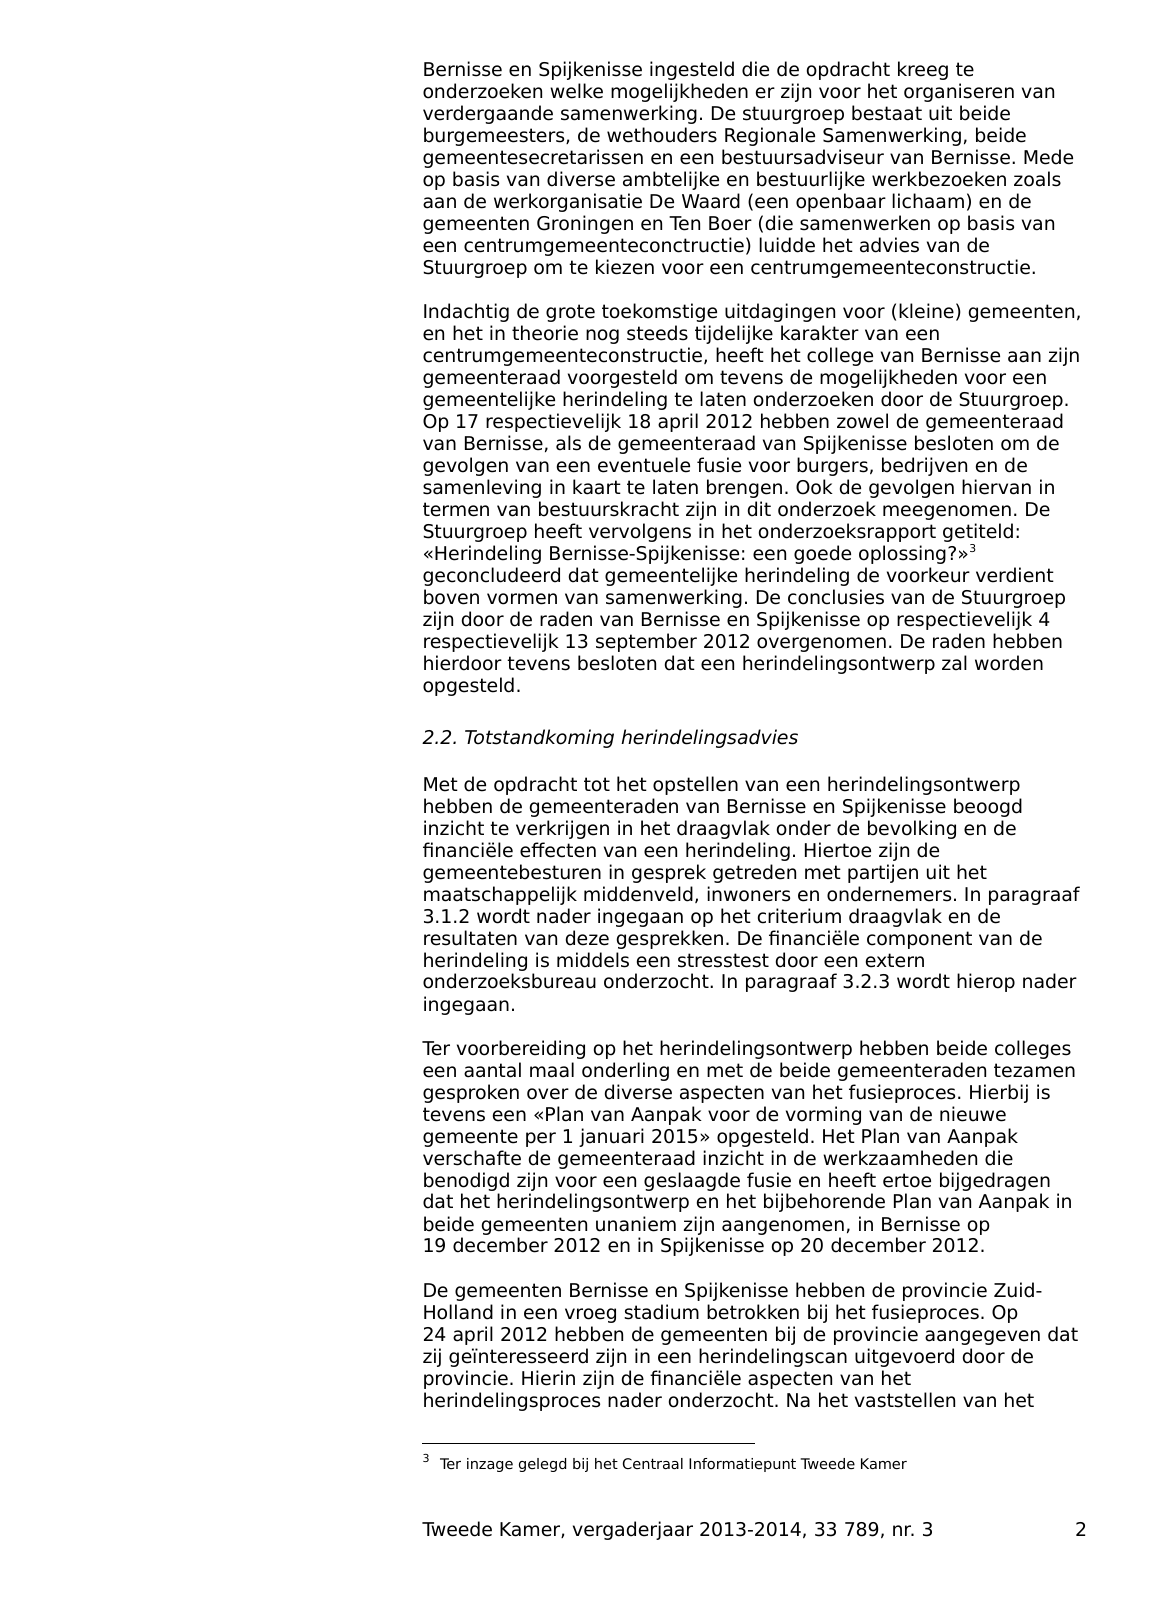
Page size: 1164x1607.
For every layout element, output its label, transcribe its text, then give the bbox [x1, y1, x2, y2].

text Ter inzage gelegd bij het Centraal Informatiepunt Tweede Kamer [422, 1452, 1087, 1474]
text Met de opdracht tot het opstellen van een herindelingsontwerp hebben de gemeenteraden van Bernisse en Spijkenisse beoogd inzicht te verkrijgen in het draagvlak onder de bevolking en de financiële effecten van een herindeling. Hiertoe zijn de gemeentebesturen in gesprek getreden met partijen uit het maatschappelijk middenveld, inwoners en ondernemers. In paragraaf 3.1.2 wordt nader ingegaan op het criterium draagvlak en de resultaten van deze gesprekken. De financiële component van de herindeling is middels een stresstest door een extern onderzoeksbureau onderzocht. In paragraaf 3.2.3 wordt hierop nader ingegaan. [422, 774, 1087, 1015]
text De gemeenten Bernisse en Spijkenisse hebben de provincie Zuid-Holland in een vroeg stadium betrokken bij het fusieproces. Op 24 april 2012 hebben de gemeenten bij de provincie aangegeven dat zij geïnteresseerd zijn in een herindelingscan uitgevoerd door de provincie. Hierin zijn de financiële aspecten van het herindelingsproces nader onderzocht. Na het vaststellen van het [422, 1279, 1087, 1411]
text Bernisse en Spijkenisse ingesteld die de opdracht kreeg te onderzoeken welke mogelijkheden er zijn voor het organiseren van verdergaande samenwerking. De stuurgroep bestaat uit beide burgemeesters, de wethouders Regionale Samenwerking, beide gemeentesecretarissen en een bestuursadviseur van Bernisse. Mede op basis van diverse ambtelijke en bestuurlijke werkbezoeken zoals aan de werkorganisatie De Waard (een openbaar lichaam) en de gemeenten Groningen en Ten Boer (die samenwerken op basis van een centrumgemeenteconctructie) luidde het advies van de Stuurgroep om te kiezen voor een centrumgemeenteconstructie. [422, 59, 1087, 279]
text Ter voorbereiding op het herindelingsontwerp hebben beide colleges een aantal maal onderling en met de beide gemeenteraden tezamen gesproken over de diverse aspecten van het fusieproces. Hierbij is tevens een «Plan van Aanpak voor de vorming van de nieuwe gemeente per 1 januari 2015» opgesteld. Het Plan van Aanpak verschafte de gemeenteraad inzicht in de werkzaamheden die benodigd zijn voor een geslaagde fusie en heeft ertoe bijgedragen dat het herindelingsontwerp en het bijbehorende Plan van Aanpak in beide gemeenten unaniem zijn aangenomen, in Bernisse op 19 december 2012 en in Spijkenisse op 20 december 2012. [422, 1038, 1087, 1257]
subtitle 2.2. Totstandkoming herindelingsadvies [422, 727, 1087, 749]
text Indachtig de grote toekomstige uitdagingen voor (kleine) gemeenten, en het in theorie nog steeds tijdelijke karakter van een centrumgemeenteconstructie, heeft het college van Bernisse aan zijn gemeenteraad voorgesteld om tevens de mogelijkheden voor een gemeentelijke herindeling te laten onderzoeken door de Stuurgroep. Op 17 respectievelijk 18 april 2012 hebben zowel de gemeenteraad van Bernisse, als de gemeenteraad van Spijkenisse besloten om de gevolgen van een eventuele fusie voor burgers, bedrijven en de samenleving in kaart te laten brengen. Ook de gevolgen hiervan in termen van bestuurskracht zijn in dit onderzoek meegenomen. De Stuurgroep heeft vervolgens in het onderzoeksrapport getiteld: «Herindeling Bernisse-Spijkenisse: een goede oplossing?» geconcludeerd dat gemeentelijke herindeling de voorkeur verdient boven vormen van samenwerking. De conclusies van de Stuurgroep zijn door de raden van Bernisse en Spijkenisse op respectievelijk 4 respectievelijk 13 september 2012 overgenomen. De raden hebben hierdoor tevens besloten dat een herindelingsontwerp zal worden opgesteld. [422, 301, 1087, 697]
